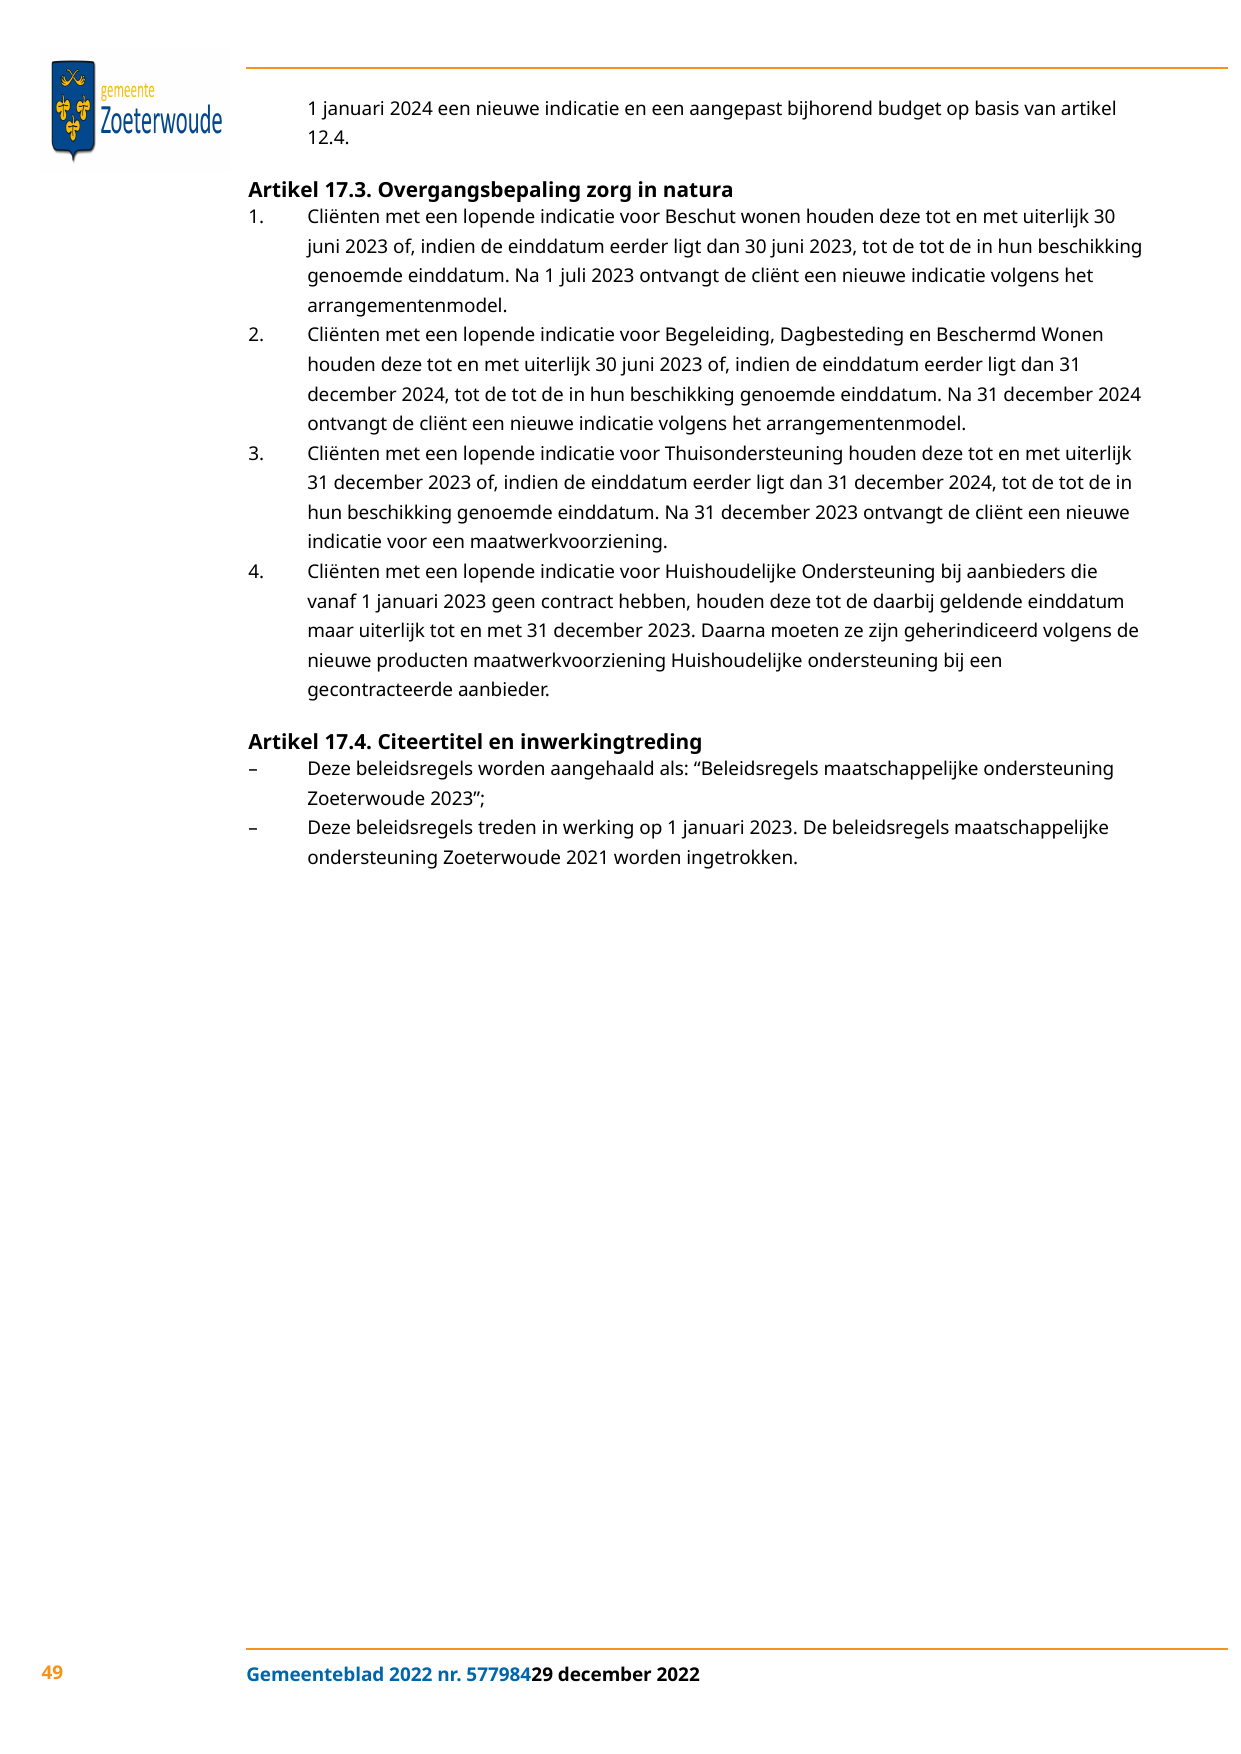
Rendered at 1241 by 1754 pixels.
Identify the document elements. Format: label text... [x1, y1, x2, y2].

list 1 januari 2024 een nieuwe indicatie en een aangepast bijhorend budget op basis van artikel 12.4. [248, 95, 1152, 150]
text Artikel 17.3. Overgangsbepaling zorg in natura [248, 175, 1152, 203]
list Deze beleidsregels worden aangehaald als: “Beleidsregels maatschappelijke ondersteuning Zoeterwoude 2023”; [248, 755, 1152, 811]
list Deze beleidsregels treden in werking op 1 januari 2023. De beleidsregels maatschappelijke ondersteuning Zoeterwoude 2021 worden ingetrokken. [248, 814, 1152, 870]
list Cliënten met een lopende indicatie voor Huishoudelijke Ondersteuning bij aanbieders die vanaf 1 januari 2023 geen contract hebben, houden deze tot de daarbij geldende einddatum maar uiterlijk tot en met 31 december 2023. Daarna moeten ze zijn geherindiceerd volgens de nieuwe producten maatwerkvoorziening Huishoudelijke ondersteuning bij een gecontracteerde aanbieder. [248, 558, 1152, 702]
picture [41, 47, 231, 172]
list Cliënten met een lopende indicatie voor Begeleiding, Dagbesteding en Beschermd Wonen houden deze tot en met uiterlijk 30 juni 2023 of, indien de einddatum eerder ligt dan 31 december 2024, tot de tot de in hun beschikking genoemde einddatum. Na 31 december 2024 ontvangt de cliënt een nieuwe indicatie volgens het arrangementenmodel. [248, 322, 1152, 436]
text Artikel 17.4. Citeertitel en inwerkingtreding [248, 727, 1152, 755]
list Cliënten met een lopende indicatie voor Thuisondersteuning houden deze tot en met uiterlijk 31 december 2023 of, indien de einddatum eerder ligt dan 31 december 2024, tot de tot de in hun beschikking genoemde einddatum. Na 31 december 2023 ontvangt de cliënt een nieuwe indicatie voor een maatwerkvoorziening. [248, 440, 1152, 554]
list Cliënten met een lopende indicatie voor Beschut wonen houden deze tot en met uiterlijk 30 juni 2023 of, indien de einddatum eerder ligt dan 30 juni 2023, tot de tot de in hun beschikking genoemde einddatum. Na 1 juli 2023 ontvangt de cliënt een nieuwe indicatie volgens het arrangementenmodel. [248, 203, 1152, 318]
